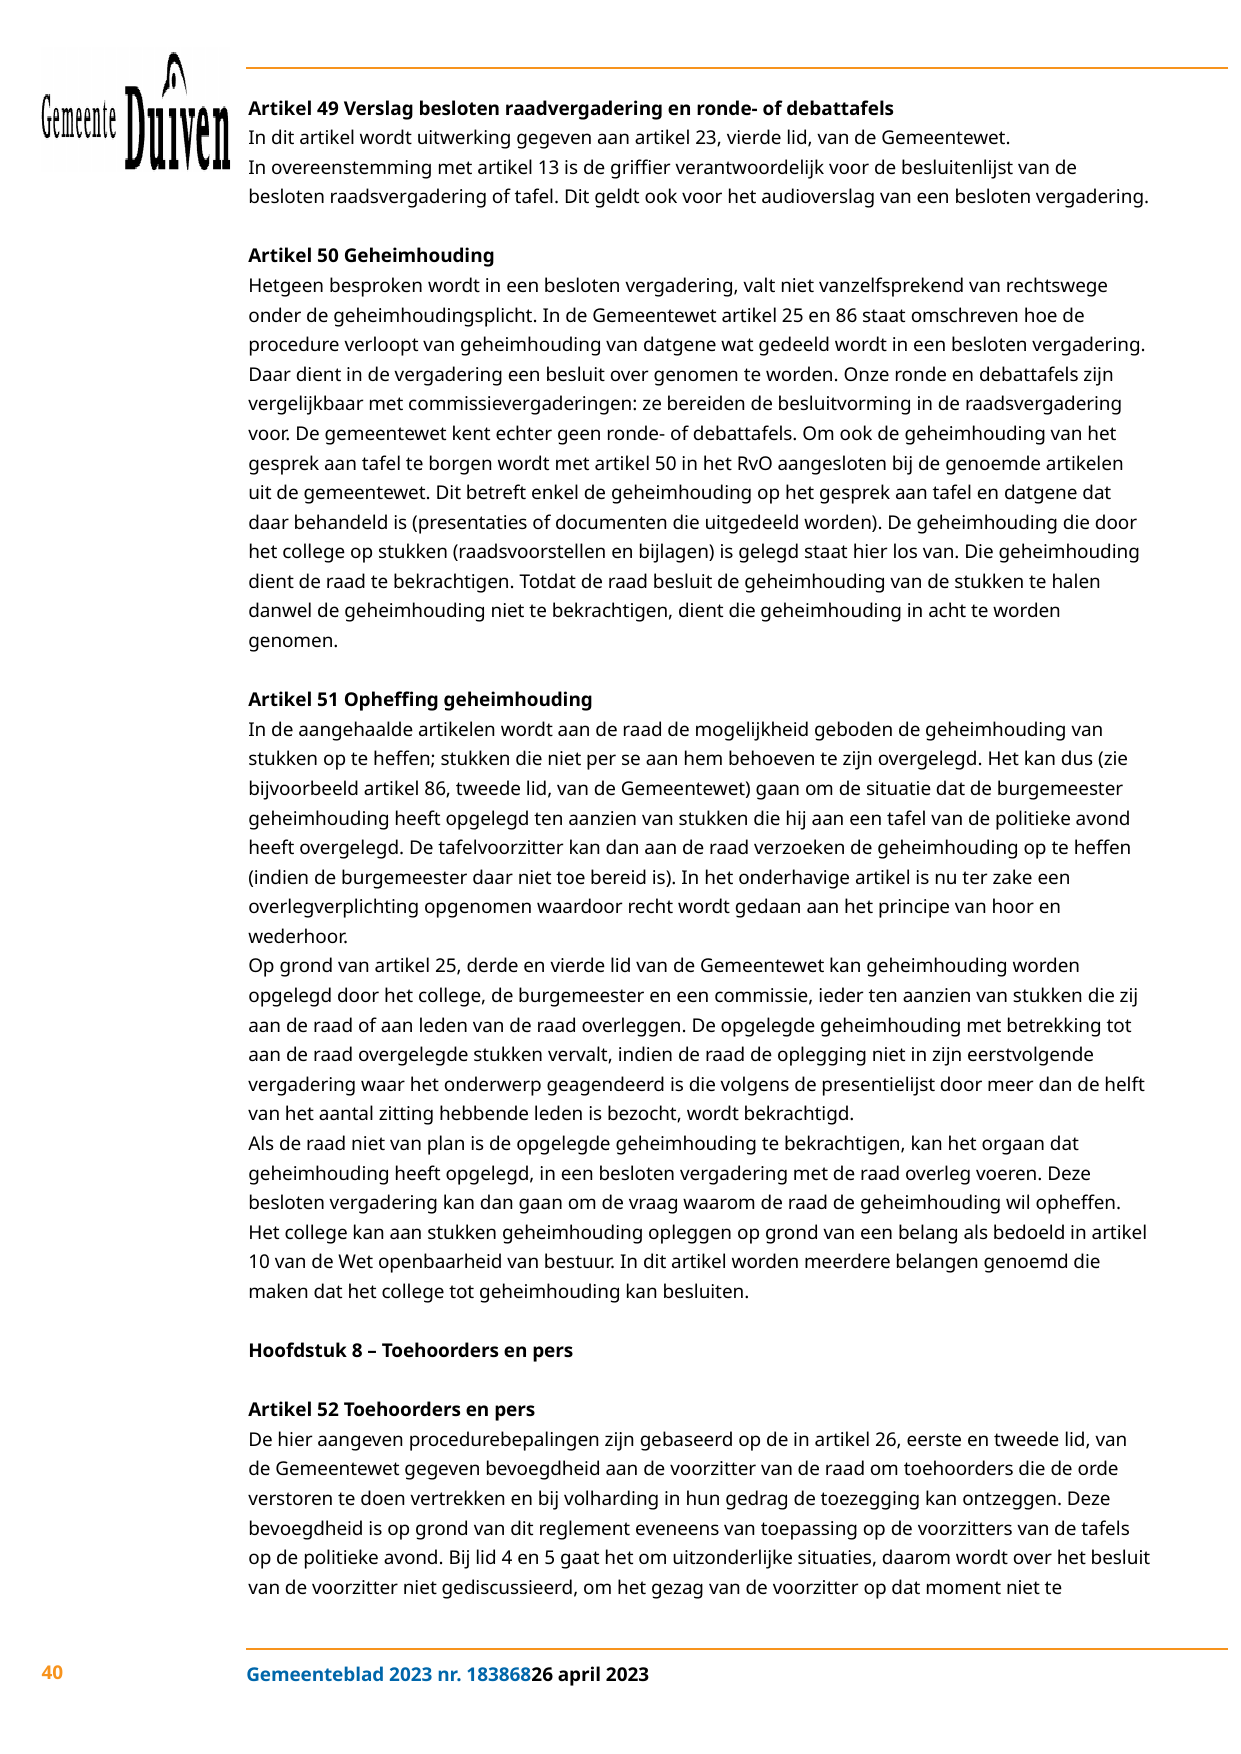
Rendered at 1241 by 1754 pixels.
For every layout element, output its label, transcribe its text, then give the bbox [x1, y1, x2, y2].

text Artikel 49 Verslag besloten raadvergadering en ronde- of debattafels [248, 95, 1152, 121]
text De hier aangeven procedurebepalingen zijn gebaseerd op de in artikel 26, eerste en tweede lid, van de Gemeentewet gegeven bevoegdheid aan de voorzitter van de raad om toehoorders die de orde verstoren te doen vertrekken en bij volharding in hun gedrag de toezegging kan ontzeggen. Deze bevoegdheid is op grond van dit reglement eveneens van toepassing op de voorzitters van de tafels op de politieke avond. Bij lid 4 en 5 gaat het om uitzonderlijke situaties, daarom wordt over het besluit van de voorzitter niet gediscussieerd, om het gezag van de voorzitter op dat moment niet te [248, 1426, 1152, 1600]
text Als de raad niet van plan is de opgelegde geheimhouding te bekrachtigen, kan het orgaan dat geheimhouding heeft opgelegd, in een besloten vergadering met de raad overleg voeren. Deze besloten vergadering kan dan gaan om de vraag waarom de raad de geheimhouding wil opheffen. Het college kan aan stukken geheimhouding opleggen op grond van een belang als bedoeld in artikel 10 van de Wet openbaarheid van bestuur. In dit artikel worden meerdere belangen genoemd die maken dat het college tot geheimhouding kan besluiten. [248, 1130, 1152, 1304]
text Hoofdstuk 8 – Toehoorders en pers [248, 1337, 1152, 1363]
text In overeenstemming met artikel 13 is de griffier verantwoordelijk voor de besluitenlijst van de besloten raadsvergadering of tafel. Dit geldt ook voor het audioverslag van een besloten vergadering. [248, 154, 1152, 209]
text In dit artikel wordt uitwerking gegeven aan artikel 23, vierde lid, van de Gemeentewet. [248, 124, 1152, 150]
text In de aangehaalde artikelen wordt aan de raad de mogelijkheid geboden de geheimhouding van stukken op te heffen; stukken die niet per se aan hem behoeven te zijn overgelegd. Het kan dus (zie bijvoorbeeld artikel 86, tweede lid, van de Gemeentewet) gaan om de situatie dat de burgemeester geheimhouding heeft opgelegd ten aanzien van stukken die hij aan een tafel van de politieke avond heeft overgelegd. De tafelvoorzitter kan dan aan de raad verzoeken de geheimhouding op te heffen (indien de burgemeester daar niet toe bereid is). In het onderhavige artikel is nu ter zake een overlegverplichting opgenomen waardoor recht wordt gedaan aan het principe van hoor en wederhoor. [248, 716, 1152, 949]
text Artikel 52 Toehoorders en pers [248, 1396, 1152, 1422]
text Hetgeen besproken wordt in een besloten vergadering, valt niet vanzelfsprekend van rechtswege onder de geheimhoudingsplicht. In de Gemeentewet artikel 25 en 86 staat omschreven hoe de procedure verloopt van geheimhouding van datgene wat gedeeld wordt in een besloten vergadering. Daar dient in de vergadering een besluit over genomen te worden. Onze ronde en debattafels zijn vergelijkbaar met commissievergaderingen: ze bereiden de besluitvorming in de raadsvergadering voor. De gemeentewet kent echter geen ronde- of debattafels. Om ook de geheimhouding van het gesprek aan tafel te borgen wordt met artikel 50 in het RvO aangesloten bij de genoemde artikelen uit de gemeentewet. Dit betreft enkel de geheimhouding op het gesprek aan tafel en datgene dat daar behandeld is (presentaties of documenten die uitgedeeld worden). De geheimhouding die door het college op stukken (raadsvoorstellen en bijlagen) is gelegd staat hier los van. Die geheimhouding dient de raad te bekrachtigen. Totdat de raad besluit de geheimhouding van de stukken te halen danwel de geheimhouding niet te bekrachtigen, dient die geheimhouding in acht te worden genomen. [248, 272, 1152, 653]
picture [41, 47, 231, 172]
text Op grond van artikel 25, derde en vierde lid van de Gemeentewet kan geheimhouding worden opgelegd door het college, de burgemeester en een commissie, ieder ten aanzien van stukken die zij aan de raad of aan leden van de raad overleggen. De opgelegde geheimhouding met betrekking tot aan de raad overgelegde stukken vervalt, indien de raad de oplegging niet in zijn eerstvolgende vergadering waar het onderwerp geagendeerd is die volgens de presentielijst door meer dan de helft van het aantal zitting hebbende leden is bezocht, wordt bekrachtigd. [248, 953, 1152, 1126]
text Artikel 51 Opheffing geheimhouding [248, 686, 1152, 712]
text Artikel 50 Geheimhouding [248, 243, 1152, 268]
